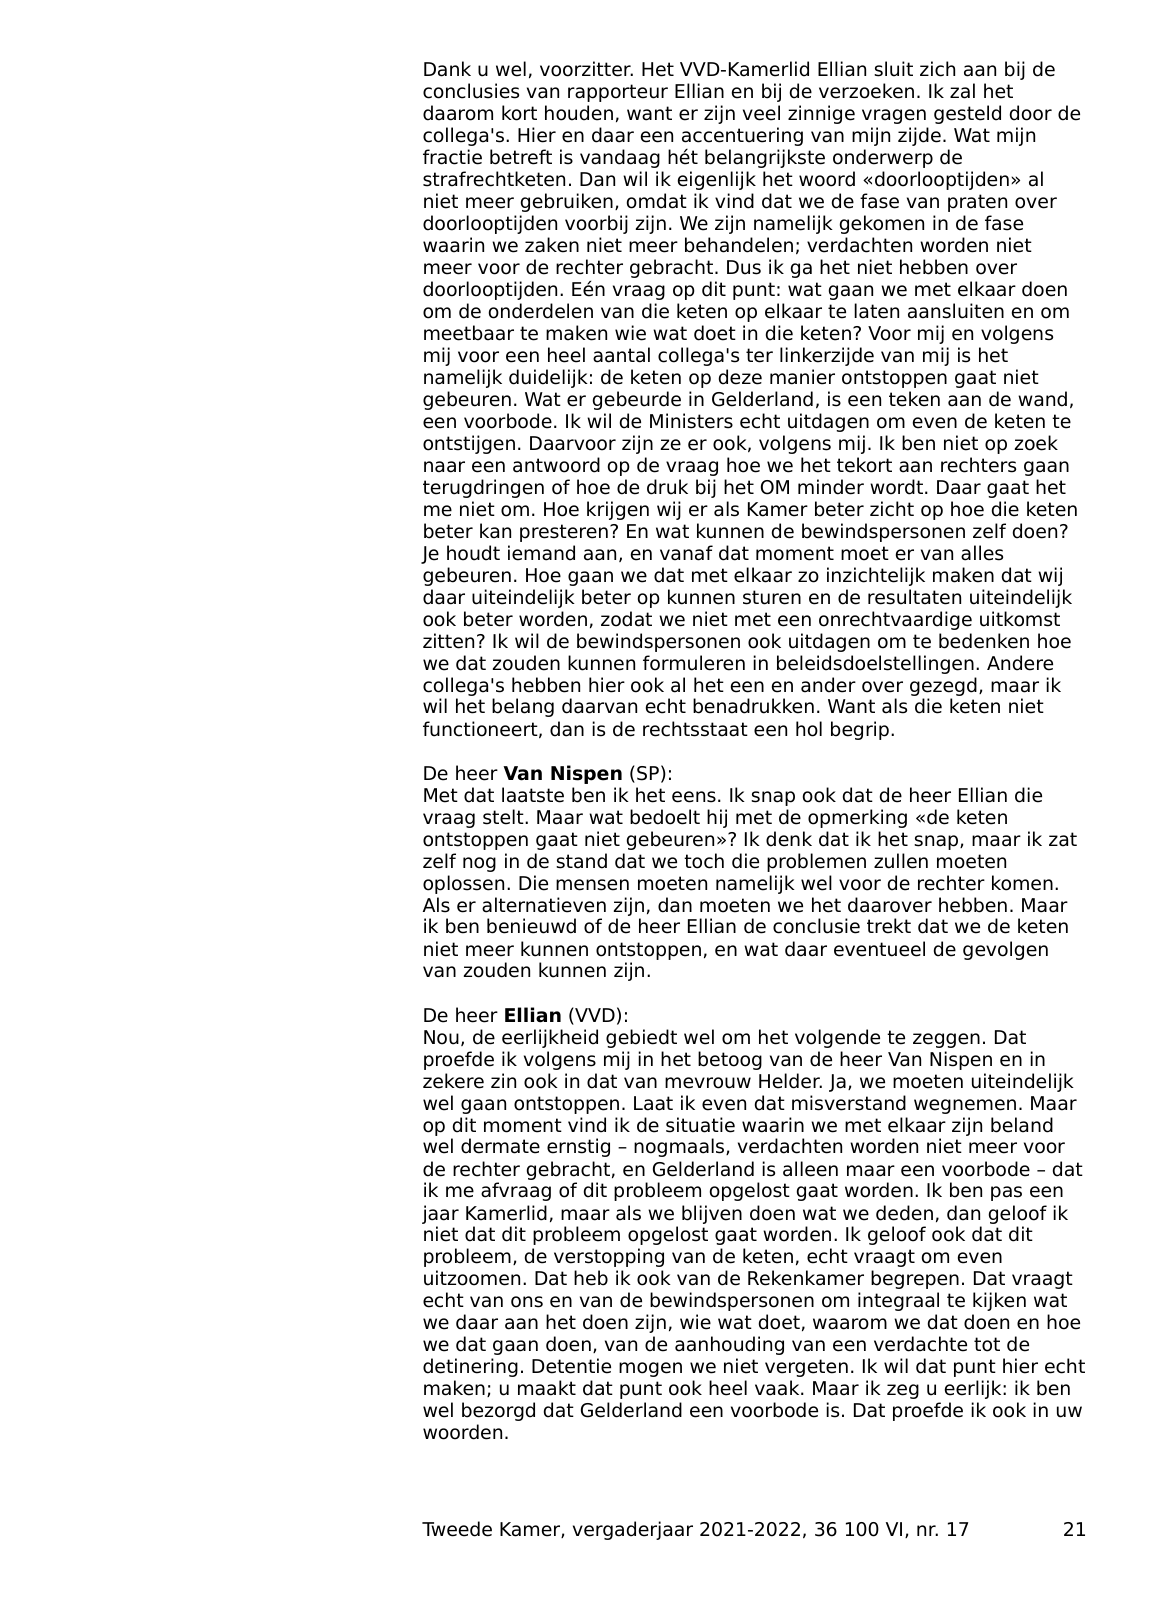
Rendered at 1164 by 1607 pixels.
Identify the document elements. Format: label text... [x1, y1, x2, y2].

text Met dat laatste ben ik het eens. Ik snap ook dat de heer Ellian die vraag stelt. Maar wat bedoelt hij met de opmerking «de keten ontstoppen gaat niet gebeuren»? Ik denk dat ik het snap, maar ik zat zelf nog in de stand dat we toch die problemen zullen moeten oplossen. Die mensen moeten namelijk wel voor de rechter komen. Als er alternatieven zijn, dan moeten we het daarover hebben. Maar ik ben benieuwd of de heer Ellian de conclusie trekt dat we de keten niet meer kunnen ontstoppen, en wat daar eventueel de gevolgen van zouden kunnen zijn. [422, 784, 1087, 982]
text De heer Van Nispen (SP): [422, 763, 1087, 784]
text De heer Ellian (VVD): [422, 1004, 1087, 1027]
text Nou, de eerlijkheid gebiedt wel om het volgende te zeggen. Dat proefde ik volgens mij in het betoog van de heer Van Nispen en in zekere zin ook in dat van mevrouw Helder. Ja, we moeten uiteindelijk wel gaan ontstoppen. Laat ik even dat misverstand wegnemen. Maar op dit moment vind ik de situatie waarin we met elkaar zijn beland wel dermate ernstig – nogmaals, verdachten worden niet meer voor de rechter gebracht, en Gelderland is alleen maar een voorbode – dat ik me afvraag of dit probleem opgelost gaat worden. Ik ben pas een jaar Kamerlid, maar als we blijven doen wat we deden, dan geloof ik niet dat dit probleem opgelost gaat worden. Ik geloof ook dat dit probleem, de verstopping van de keten, echt vraagt om even uitzoomen. Dat heb ik ook van de Rekenkamer begrepen. Dat vraagt echt van ons en van de bewindspersonen om integraal te kijken wat we daar aan het doen zijn, wie wat doet, waarom we dat doen en hoe we dat gaan doen, van de aanhouding van een verdachte tot de detinering. Detentie mogen we niet vergeten. Ik wil dat punt hier echt maken; u maakt dat punt ook heel vaak. Maar ik zeg u eerlijk: ik ben wel bezorgd dat Gelderland een voorbode is. Dat proefde ik ook in uw woorden. [422, 1027, 1087, 1444]
text Dank u wel, voorzitter. Het VVD-Kamerlid Ellian sluit zich aan bij de conclusies van rapporteur Ellian en bij de verzoeken. Ik zal het daarom kort houden, want er zijn veel zinnige vragen gesteld door de collega's. Hier en daar een accentuering van mijn zijde. Wat mijn fractie betreft is vandaag hét belangrijkste onderwerp de strafrechtketen. Dan wil ik eigenlijk het woord «doorlooptijden» al niet meer gebruiken, omdat ik vind dat we de fase van praten over doorlooptijden voorbij zijn. We zijn namelijk gekomen in de fase waarin we zaken niet meer behandelen; verdachten worden niet meer voor de rechter gebracht. Dus ik ga het niet hebben over doorlooptijden. Eén vraag op dit punt: wat gaan we met elkaar doen om de onderdelen van die keten op elkaar te laten aansluiten en om meetbaar te maken wie wat doet in die keten? Voor mij en volgens mij voor een heel aantal collega's ter linkerzijde van mij is het namelijk duidelijk: de keten op deze manier ontstoppen gaat niet gebeuren. Wat er gebeurde in Gelderland, is een teken aan de wand, een voorbode. Ik wil de Ministers echt uitdagen om even de keten te ontstijgen. Daarvoor zijn ze er ook, volgens mij. Ik ben niet op zoek naar een antwoord op de vraag hoe we het tekort aan rechters gaan terugdringen of hoe de druk bij het OM minder wordt. Daar gaat het me niet om. Hoe krijgen wij er als Kamer beter zicht op hoe die keten beter kan presteren? En wat kunnen de bewindspersonen zelf doen? Je houdt iemand aan, en vanaf dat moment moet er van alles gebeuren. Hoe gaan we dat met elkaar zo inzichtelijk maken dat wij daar uiteindelijk beter op kunnen sturen en de resultaten uiteindelijk ook beter worden, zodat we niet met een onrechtvaardige uitkomst zitten? Ik wil de bewindspersonen ook uitdagen om te bedenken hoe we dat zouden kunnen formuleren in beleidsdoelstellingen. Andere collega's hebben hier ook al het een en ander over gezegd, maar ik wil het belang daarvan echt benadrukken. Want als die keten niet functioneert, dan is de rechtsstaat een hol begrip. [422, 59, 1087, 740]
